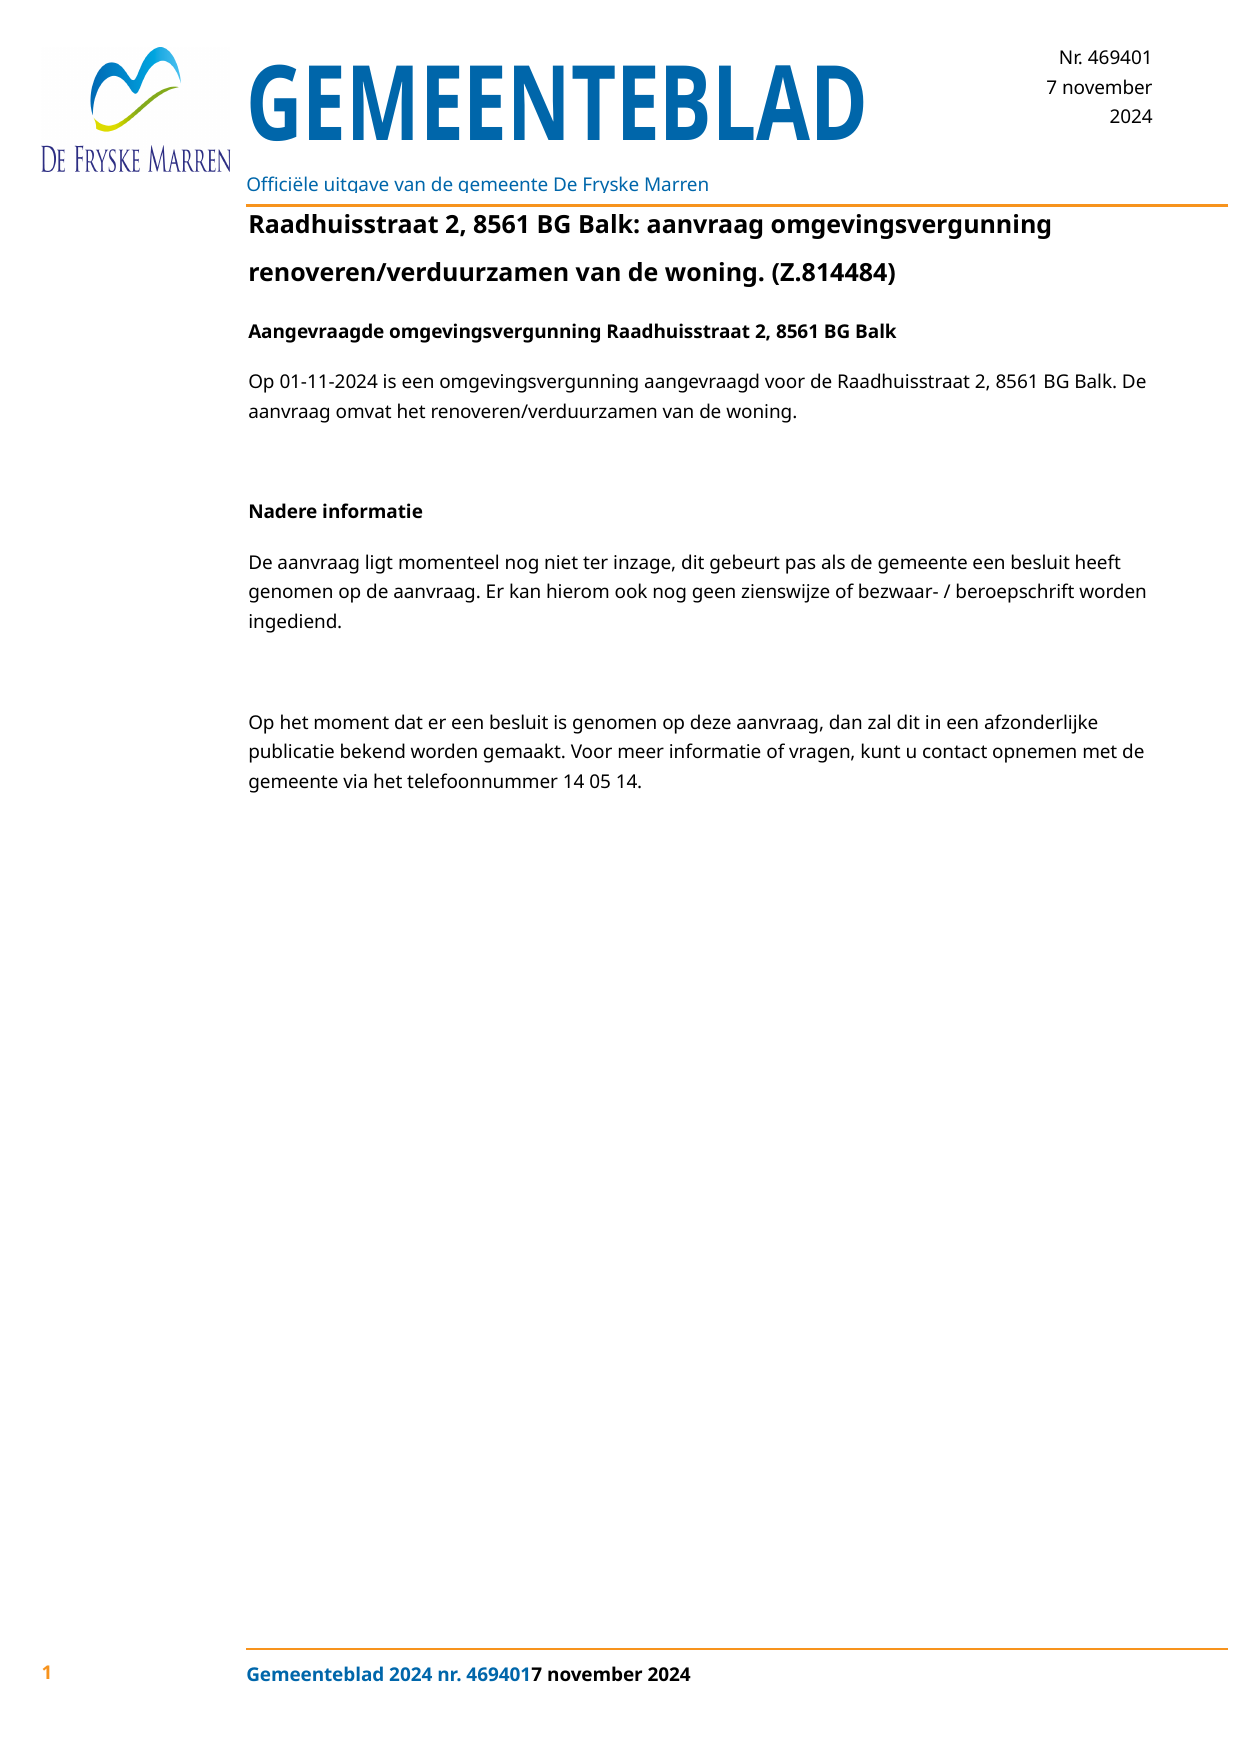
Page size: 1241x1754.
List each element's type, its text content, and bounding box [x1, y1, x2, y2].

text Op het moment dat er een besluit is genomen op deze aanvraag, dan zal dit in een afzonderlijke publicatie bekend worden gemaakt. Voor meer informatie of vragen, kunt u contact opnemen met de gemeente via het telefoonnummer 14 05 14. [248, 709, 1152, 794]
text De aanvraag ligt momenteel nog niet ter inzage, dit gebeurt pas als de gemeente een besluit heeft genomen op de aanvraag. Er kan hierom ook nog geen zienswijze of bezwaar- / beroepschrift worden ingediend. [248, 549, 1152, 634]
text Aangevraagde omgevingsvergunning Raadhuisstraat 2, 8561 BG Balk [248, 318, 1152, 344]
picture [41, 47, 231, 172]
text Raadhuisstraat 2, 8561 BG Balk: aanvraag omgevingsvergunning renoveren/verduurzamen van de woning. (Z.814484) [248, 207, 1152, 288]
text Nadere informatie [248, 499, 1152, 524]
text Op 01-11-2024 is een omgevingsvergunning aangevraagd voor de Raadhuisstraat 2, 8561 BG Balk. De aanvraag omvat het renoveren/verduurzamen van de woning. [248, 368, 1152, 424]
